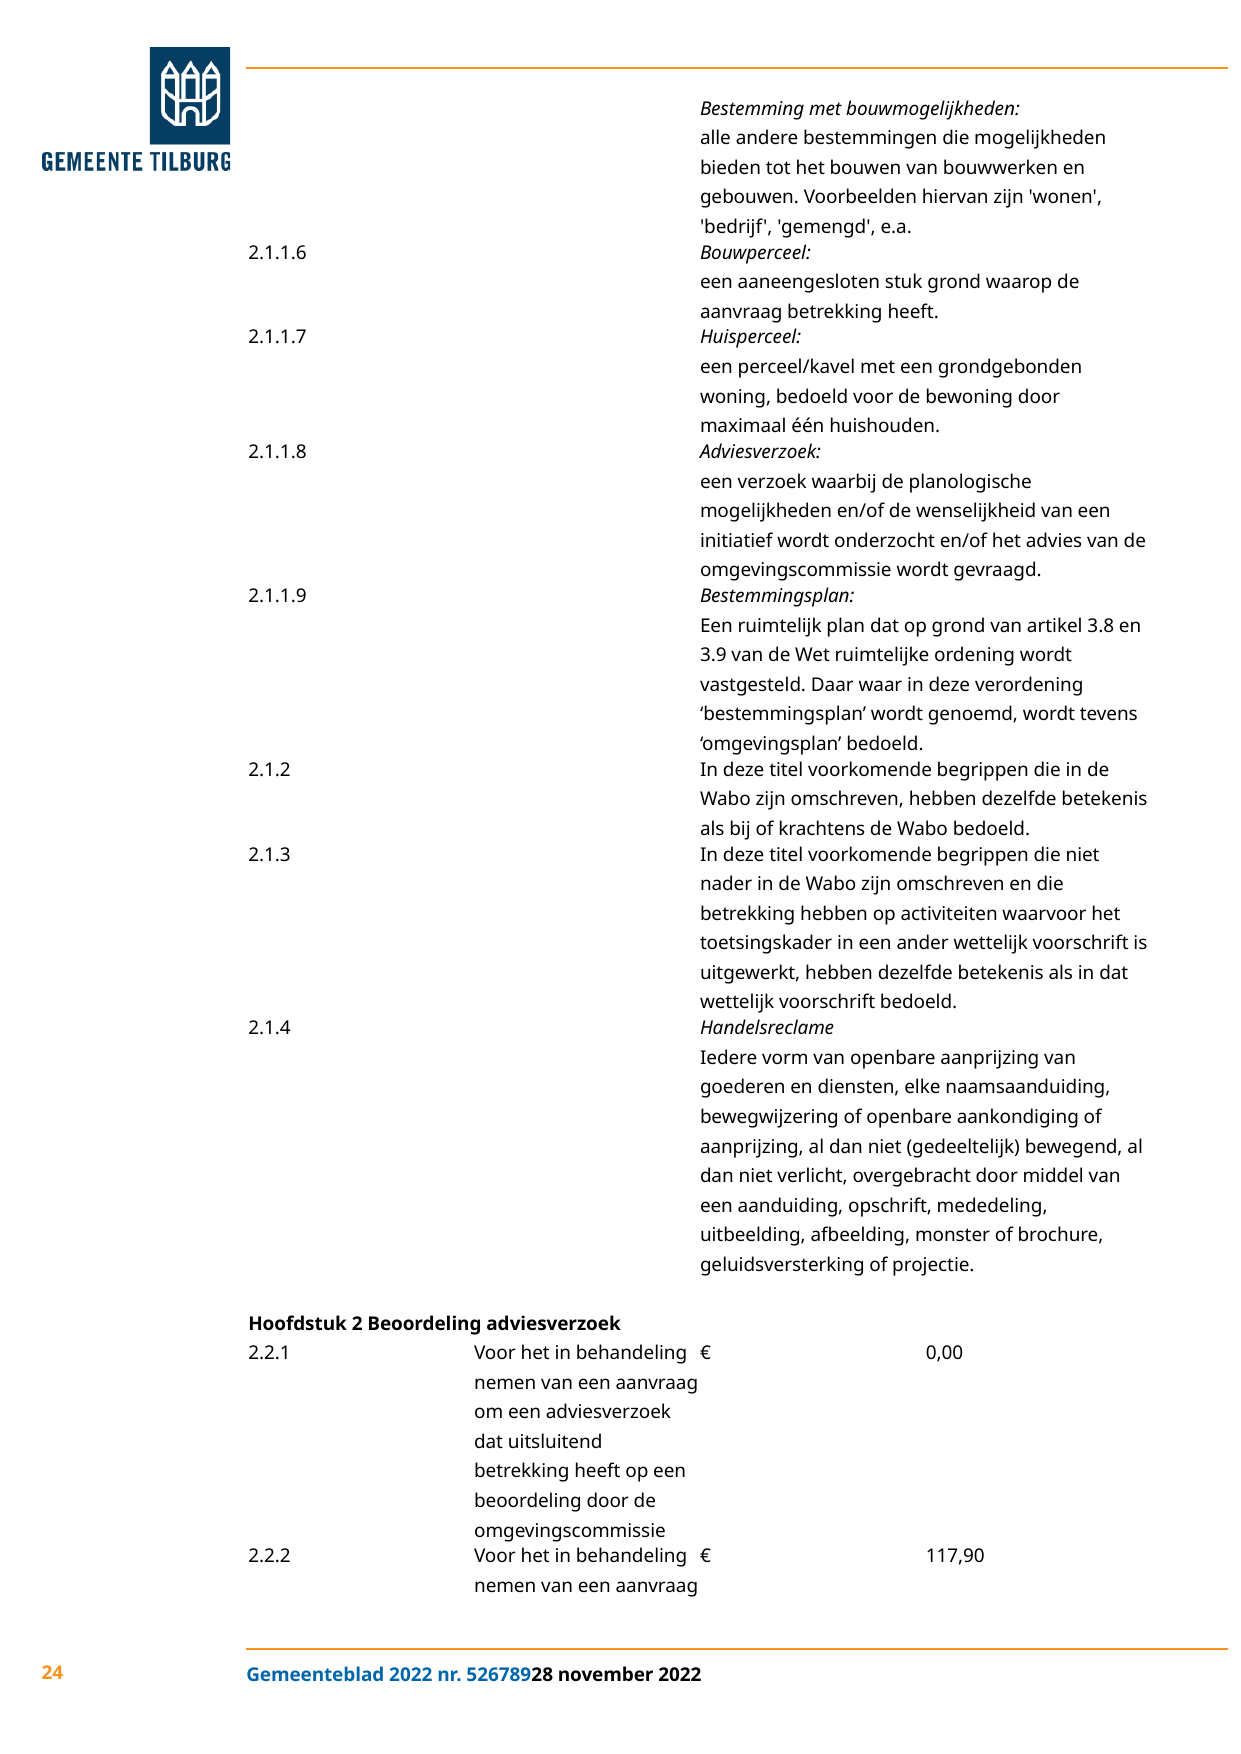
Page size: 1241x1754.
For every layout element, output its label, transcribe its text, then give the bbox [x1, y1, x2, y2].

table_cell Huisperceel: een perceel/kavel met een grondgebonden woning, bedoeld voor de bewoning door maximaal één huishouden. [700, 324, 1152, 438]
table_cell 117,90 [926, 1543, 1152, 1598]
table_cell 2.1.2 [248, 756, 700, 841]
table_header Voor het in behandeling nemen van een aanvraag om een adviesverzoek dat uitsluitend betrekking heeft op een beoordeling door de omgevingscommissie [474, 1339, 700, 1543]
table_cell € [700, 1543, 926, 1598]
table_cell 2.1.4 [248, 1015, 700, 1277]
picture [41, 47, 231, 172]
table_cell 2.1.1.6 [248, 239, 700, 324]
table_cell 2.1.1.8 [248, 438, 700, 582]
table_cell [248, 95, 700, 239]
table_cell Bouwperceel: een aaneengesloten stuk grond waarop de aanvraag betrekking heeft. [700, 239, 1152, 324]
text Hoofdstuk 2 Beoordeling adviesverzoek [248, 1310, 1152, 1335]
table_cell In deze titel voorkomende begrippen die in de Wabo zijn omschreven, hebben dezelfde betekenis als bij of krachtens de Wabo bedoeld. [700, 756, 1152, 841]
table_cell Bestemmingsplan: Een ruimtelijk plan dat op grond van artikel 3.8 en 3.9 van de Wet ruimtelijke ordening wordt vastgesteld. Daar waar in deze verordening ‘bestemmingsplan’ wordt genoemd, wordt tevens ‘omgevingsplan’ bedoeld. [700, 582, 1152, 756]
table_header 0,00 [926, 1339, 1152, 1543]
table_cell Voor het in behandeling nemen van een aanvraag [474, 1543, 700, 1598]
table_cell 2.1.1.7 [248, 324, 700, 438]
table_cell In deze titel voorkomende begrippen die niet nader in de Wabo zijn omschreven en die betrekking hebben op activiteiten waarvoor het toetsingskader in een ander wettelijk voorschrift is uitgewerkt, hebben dezelfde betekenis als in dat wettelijk voorschrift bedoeld. [700, 841, 1152, 1014]
table_header € [700, 1339, 926, 1543]
table_cell Handelsreclame Iedere vorm van openbare aanprijzing van goederen en diensten, elke naamsaanduiding, bewegwijzering of openbare aankondiging of aanprijzing, al dan niet (gedeeltelijk) bewegend, al dan niet verlicht, overgebracht door middel van een aanduiding, opschrift, mededeling, uitbeelding, afbeelding, monster of brochure, geluidsversterking of projectie. [700, 1015, 1152, 1277]
table_cell Adviesverzoek: een verzoek waarbij de planologische mogelijkheden en/of de wenselijkheid van een initiatief wordt onderzocht en/of het advies van de omgevingscommissie wordt gevraagd. [700, 438, 1152, 582]
table_header 2.2.1 [248, 1339, 474, 1543]
table_cell Bestemming met bouwmogelijkheden: alle andere bestemmingen die mogelijkheden bieden tot het bouwen van bouwwerken en gebouwen. Voorbeelden hiervan zijn 'wonen', 'bedrijf', 'gemengd', e.a. [700, 95, 1152, 239]
table_cell 2.2.2 [248, 1543, 474, 1598]
table_cell 2.1.1.9 [248, 582, 700, 756]
table_cell 2.1.3 [248, 841, 700, 1014]
